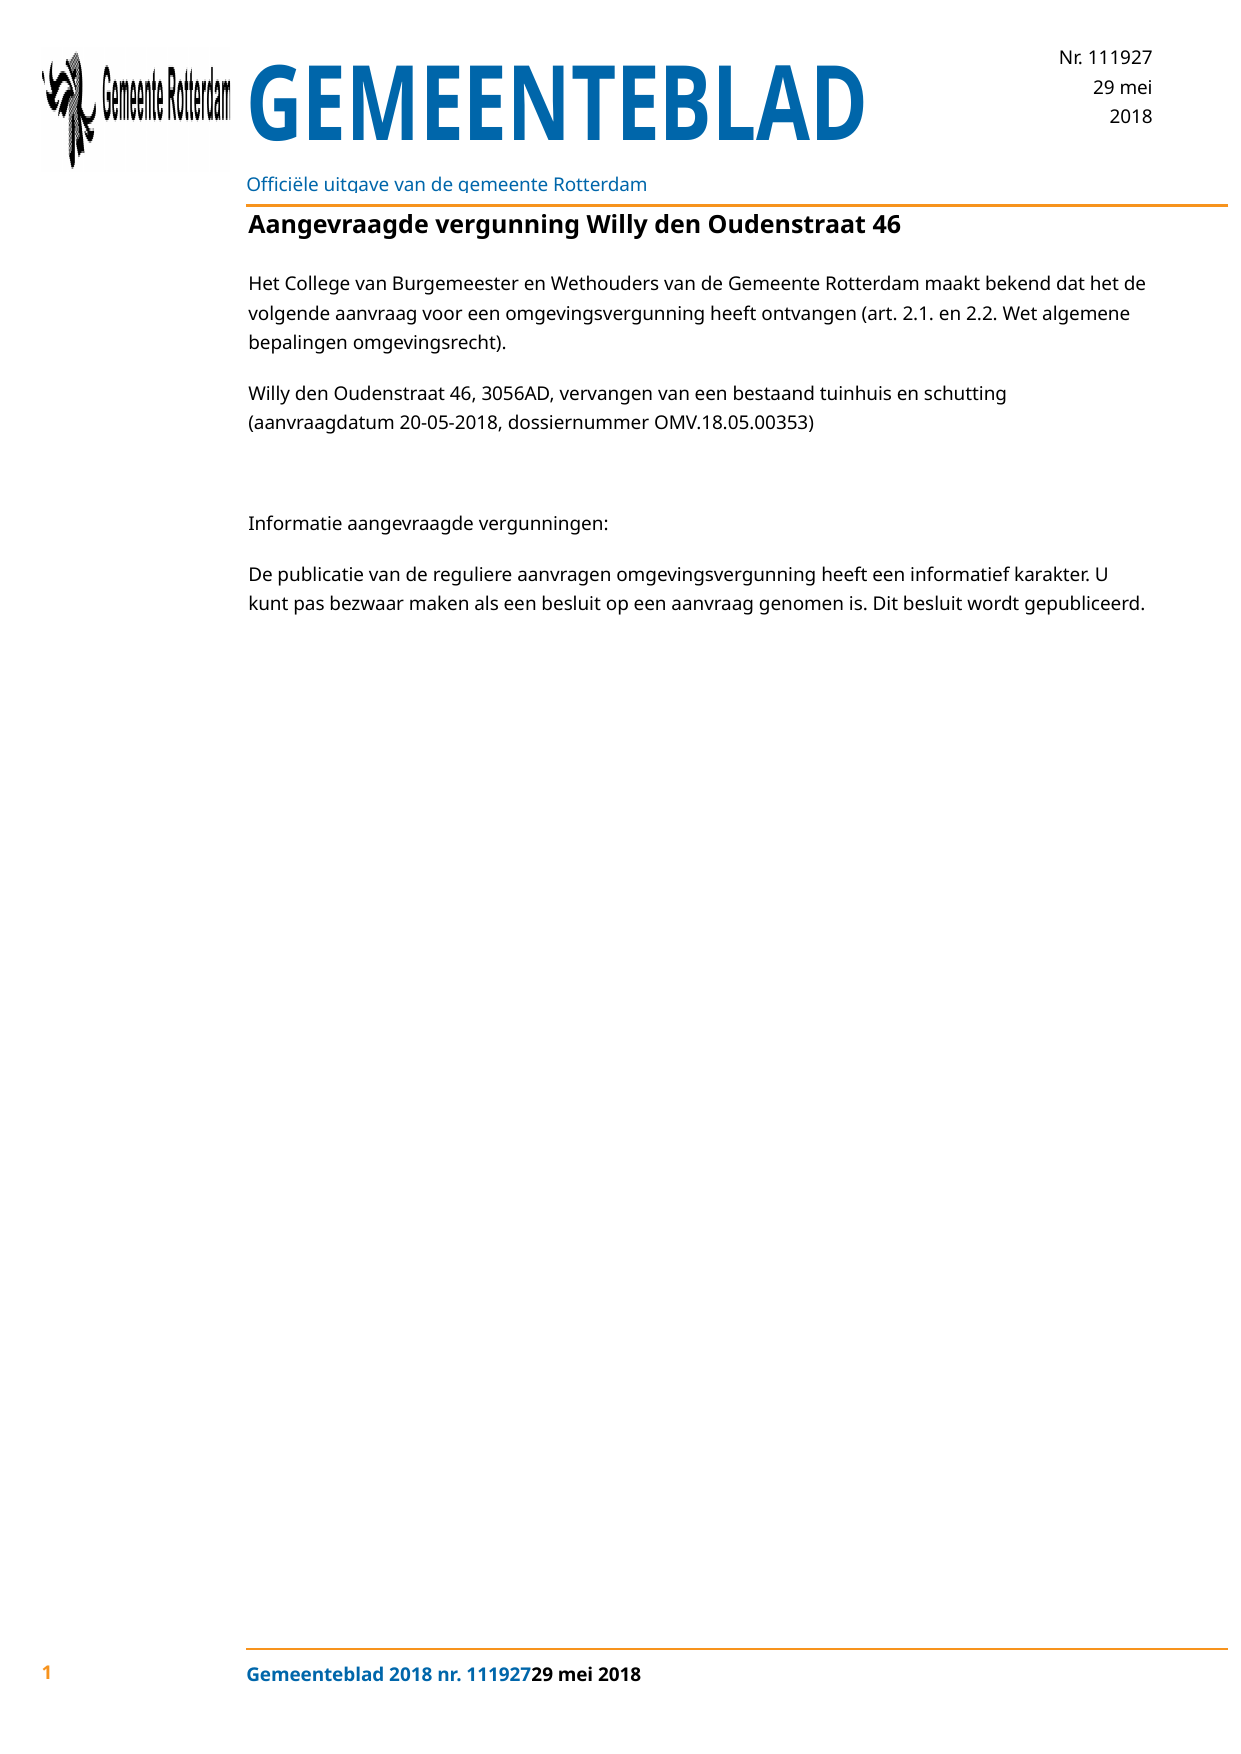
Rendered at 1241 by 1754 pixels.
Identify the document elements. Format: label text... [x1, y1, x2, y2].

text Willy den Oudenstraat 46, 3056AD, vervangen van een bestaand tuinhuis en schutting (aanvraagdatum 20-05-2018, dossiernummer OMV.18.05.00353) [248, 380, 1152, 435]
text De publicatie van de reguliere aanvragen omgevingsvergunning heeft een informatief karakter. U kunt pas bezwaar maken als een besluit op een aanvraag genomen is. Dit besluit wordt gepubliceerd. [248, 561, 1152, 616]
picture [41, 47, 231, 172]
text Het College van Burgemeester en Wethouders van de Gemeente Rotterdam maakt bekend dat het de volgende aanvraag voor een omgevingsvergunning heeft ontvangen (art. 2.1. en 2.2. Wet algemene bepalingen omgevingsrecht). [248, 270, 1152, 355]
text Aangevraagde vergunning Willy den Oudenstraat 46 [248, 207, 1152, 241]
text Informatie aangevraagde vergunningen: [248, 510, 1152, 536]
